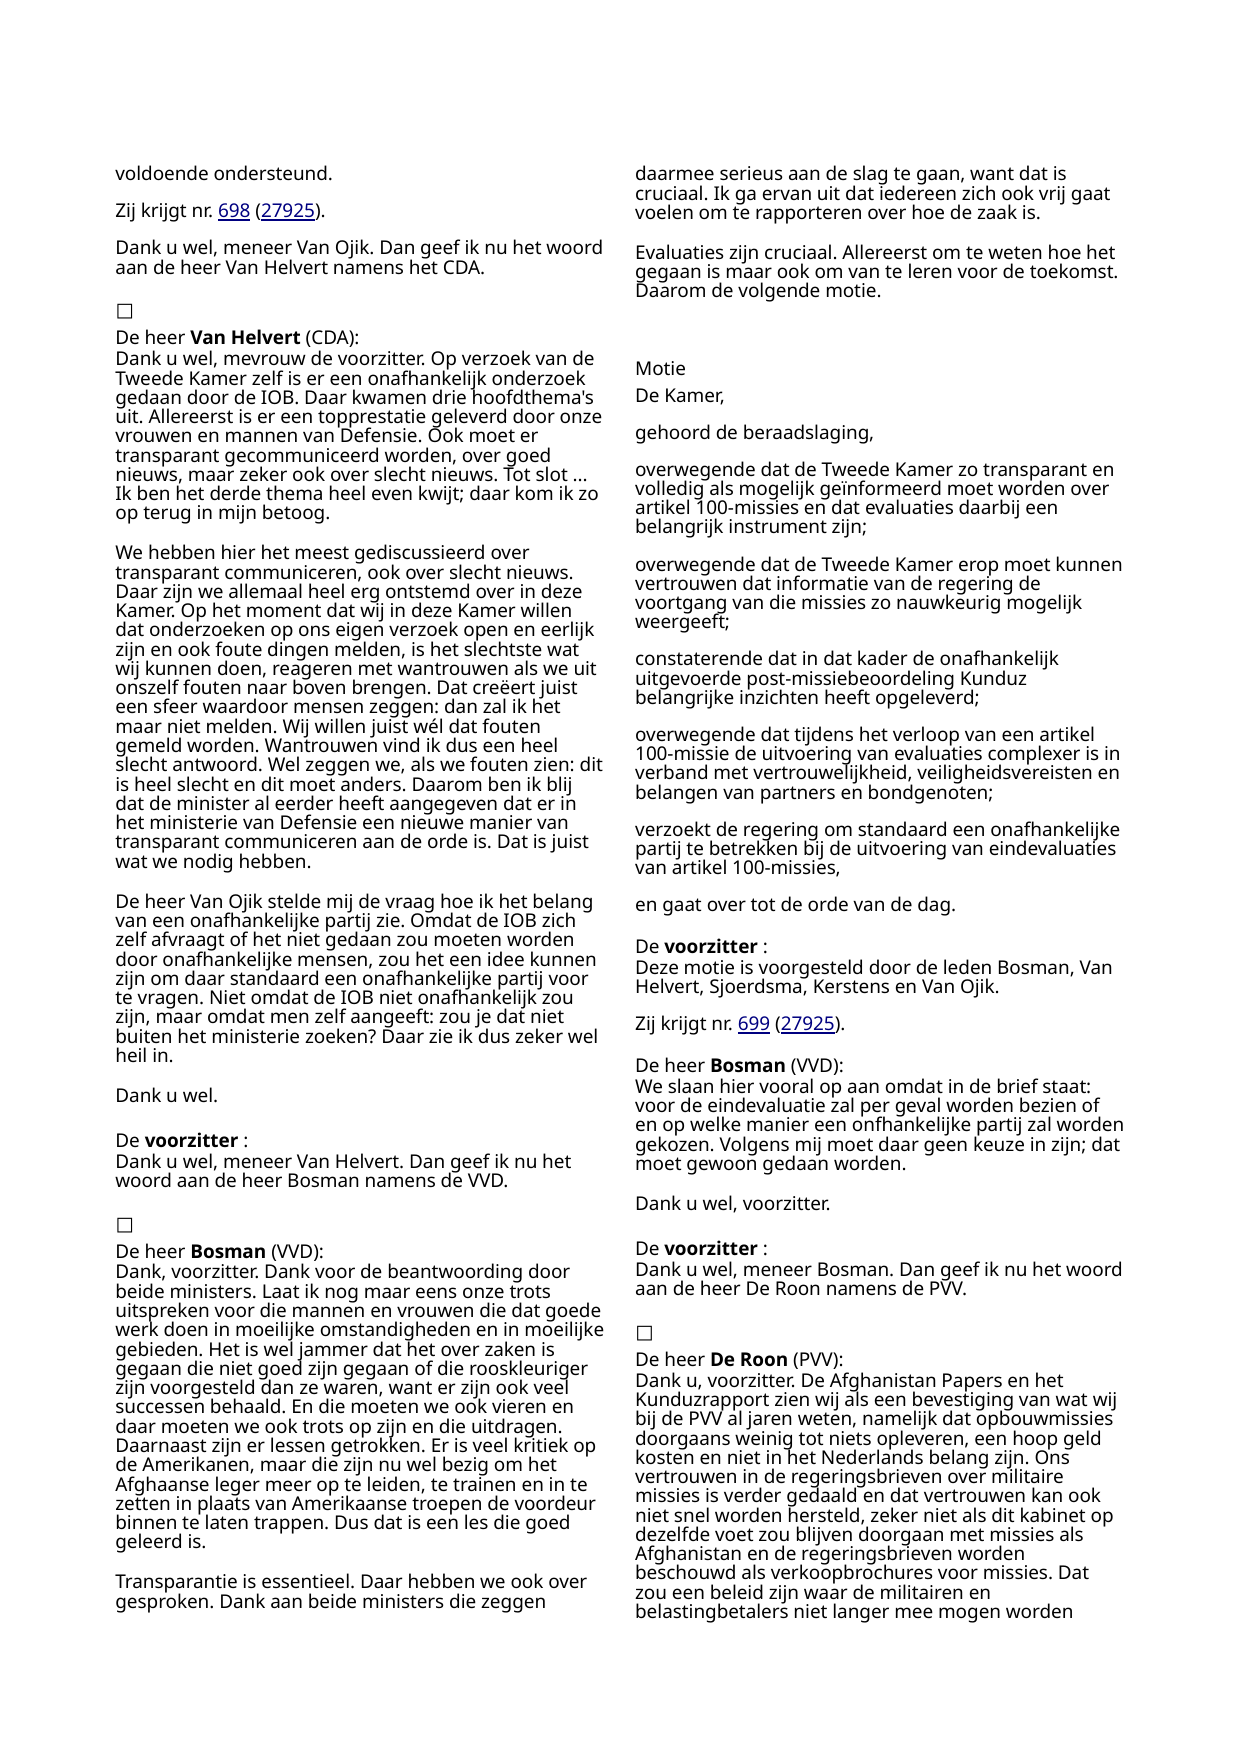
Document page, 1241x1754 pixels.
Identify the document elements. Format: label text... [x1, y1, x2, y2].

text en gaat over tot de orde van de dag. [635, 896, 1125, 915]
text De voorzitter : [635, 933, 1125, 959]
text De heer Van Helvert (CDA): [115, 324, 605, 350]
text De voorzitter : [115, 1127, 605, 1153]
text De heer Bosman (VVD): [635, 1052, 1125, 1078]
text Dank u wel, meneer Bosman. Dan geef ik nu het woord aan de heer De Roon namens de PVV. [635, 1261, 1125, 1299]
text Transparantie is essentieel. Daar hebben we ook over gesproken. Dank aan beide ministers die zeggen [115, 1573, 605, 1612]
text overwegende dat tijdens het verloop van een artikel 100-missie de uitvoering van evaluaties complexer is in verband met vertrouwelijkheid, veiligheidsvereisten en belangen van partners en bondgenoten; [635, 726, 1125, 803]
text ⬜ [115, 1212, 605, 1238]
text Dank u wel, meneer Van Helvert. Dan geef ik nu het woord aan de heer Bosman namens de VVD. [115, 1153, 605, 1191]
text overwegende dat de Tweede Kamer erop moet kunnen vertrouwen dat informatie van de regering de voortgang van die missies zo nauwkeurig mogelijk weergeeft; [635, 556, 1125, 633]
text De heer Bosman (VVD): [115, 1238, 605, 1263]
text ⬜ [115, 299, 605, 324]
text De voorzitter : [635, 1235, 1125, 1261]
text Zij krijgt nr. 699 (27925). [635, 1015, 1125, 1034]
text Dank u wel, meneer Van Ojik. Dan geef ik nu het woord aan de heer Van Helvert namens het CDA. [115, 239, 605, 278]
text Zij krijgt nr. 698 (27925). [115, 202, 605, 222]
text daarmee serieus aan de slag te gaan, want dat is cruciaal. Ik ga ervan uit dat iedereen zich ook vrij gaat voelen om te rapporteren over hoe de zaak is. [635, 165, 1125, 223]
text ⬜ [635, 1320, 1125, 1346]
text Deze motie is voorgesteld door de leden Bosman, Van Helvert, Sjoerdsma, Kerstens en Van Ojik. [635, 959, 1125, 997]
text De Kamer, [635, 387, 1125, 406]
text Dank u, voorzitter. De Afghanistan Papers en het Kunduzrapport zien wij als een bevestiging van wat wij bij de PVV al jaren weten, namelijk dat opbouwmissies doorgaans weinig tot niets opleveren, een hoop geld kosten en niet in het Nederlands belang zijn. Ons vertrouwen in de regeringsbrieven over militaire missies is verder gedaald en dat vertrouwen kan ook niet snel worden hersteld, zeker niet als dit kabinet op dezelfde voet zou blijven doorgaan met missies als Afghanistan en de regeringsbrieven worden beschouwd als verkoopbrochures voor missies. Dat zou een beleid zijn waar de militairen en belastingbetalers niet langer mee mogen worden [635, 1372, 1125, 1622]
text Dank u wel, voorzitter. [635, 1195, 1125, 1214]
text gehoord de beraadslaging, [635, 424, 1125, 443]
text verzoekt de regering om standaard een onafhankelijke partij te betrekken bij de uitvoering van eindevaluaties van artikel 100-missies, [635, 821, 1125, 878]
text De heer Van Ojik stelde mij de vraag hoe ik het belang van een onafhankelijke partij zie. Omdat de IOB zich zelf afvraagt of het niet gedaan zou moeten worden door onafhankelijke mensen, zou het een idee kunnen zijn om daar standaard een onafhankelijke partij voor te vragen. Niet omdat de IOB niet onafhankelijk zou zijn, maar omdat men zelf aangeeft: zou je dat niet buiten het ministerie zoeken? Daar zie ik dus zeker wel heil in. [115, 893, 605, 1066]
text We hebben hier het meest gediscussieerd over transparant communiceren, ook over slecht nieuws. Daar zijn we allemaal heel erg ontstemd over in deze Kamer. Op het moment dat wij in deze Kamer willen dat onderzoeken op ons eigen verzoek open en eerlijk zijn en ook foute dingen melden, is het slechtste wat wij kunnen doen, reageren met wantrouwen als we uit onszelf fouten naar boven brengen. Dat creëert juist een sfeer waardoor mensen zeggen: dan zal ik het maar niet melden. Wij willen juist wél dat fouten gemeld worden. Wantrouwen vind ik dus een heel slecht antwoord. Wel zeggen we, als we fouten zien: dit is heel slecht en dit moet anders. Daarom ben ik blij dat de minister al eerder heeft aangegeven dat er in het ministerie van Defensie een nieuwe manier van transparant communiceren aan de orde is. Dat is juist wat we nodig hebben. [115, 544, 605, 872]
text Evaluaties zijn cruciaal. Allereerst om te weten hoe het gegaan is maar ook om van te leren voor de toekomst. Daarom de volgende motie. [635, 244, 1125, 302]
text constaterende dat in dat kader de onafhankelijk uitgevoerde post-missiebeoordeling Kunduz belangrijke inzichten heeft opgeleverd; [635, 650, 1125, 708]
text overwegende dat de Tweede Kamer zo transparant en volledig als mogelijk geïnformeerd moet worden over artikel 100-missies en dat evaluaties daarbij een belangrijk instrument zijn; [635, 461, 1125, 538]
text Dank, voorzitter. Dank voor de beantwoording door beide ministers. Laat ik nog maar eens onze trots uitspreken voor die mannen en vrouwen die dat goede werk doen in moeilijke omstandigheden en in moeilijke gebieden. Het is wel jammer dat het over zaken is gegaan die niet goed zijn gegaan of die rooskleuriger zijn voorgesteld dan ze waren, want er zijn ook veel successen behaald. En die moeten we ook vieren en daar moeten we ook trots op zijn en die uitdragen. Daarnaast zijn er lessen getrokken. Er is veel kritiek op de Amerikanen, maar die zijn nu wel bezig om het Afghaanse leger meer op te leiden, te trainen en in te zetten in plaats van Amerikaanse troepen de voordeur binnen te laten trappen. Dus dat is een les die goed geleerd is. [115, 1263, 605, 1553]
text Dank u wel. [115, 1087, 605, 1106]
text Dank u wel, mevrouw de voorzitter. Op verzoek van de Tweede Kamer zelf is er een onafhankelijk onderzoek gedaan door de IOB. Daar kwamen drie hoofdthema's uit. Allereerst is er een topprestatie geleverd door onze vrouwen en mannen van Defensie. Ook moet er transparant gecommuniceerd worden, over goed nieuws, maar zeker ook over slecht nieuws. Tot slot ... Ik ben het derde thema heel even kwijt; daar kom ik zo op terug in mijn betoog. [115, 350, 605, 524]
text De heer De Roon (PVV): [635, 1346, 1125, 1372]
text Motie [635, 355, 1125, 381]
text We slaan hier vooral op aan omdat in de brief staat: voor de eindevaluatie zal per geval worden bezien of en op welke manier een onfhankelijke partij zal worden gekozen. Volgens mij moet daar geen keuze in zijn; dat moet gewoon gedaan worden. [635, 1078, 1125, 1174]
text voldoende ondersteund. [115, 165, 605, 184]
